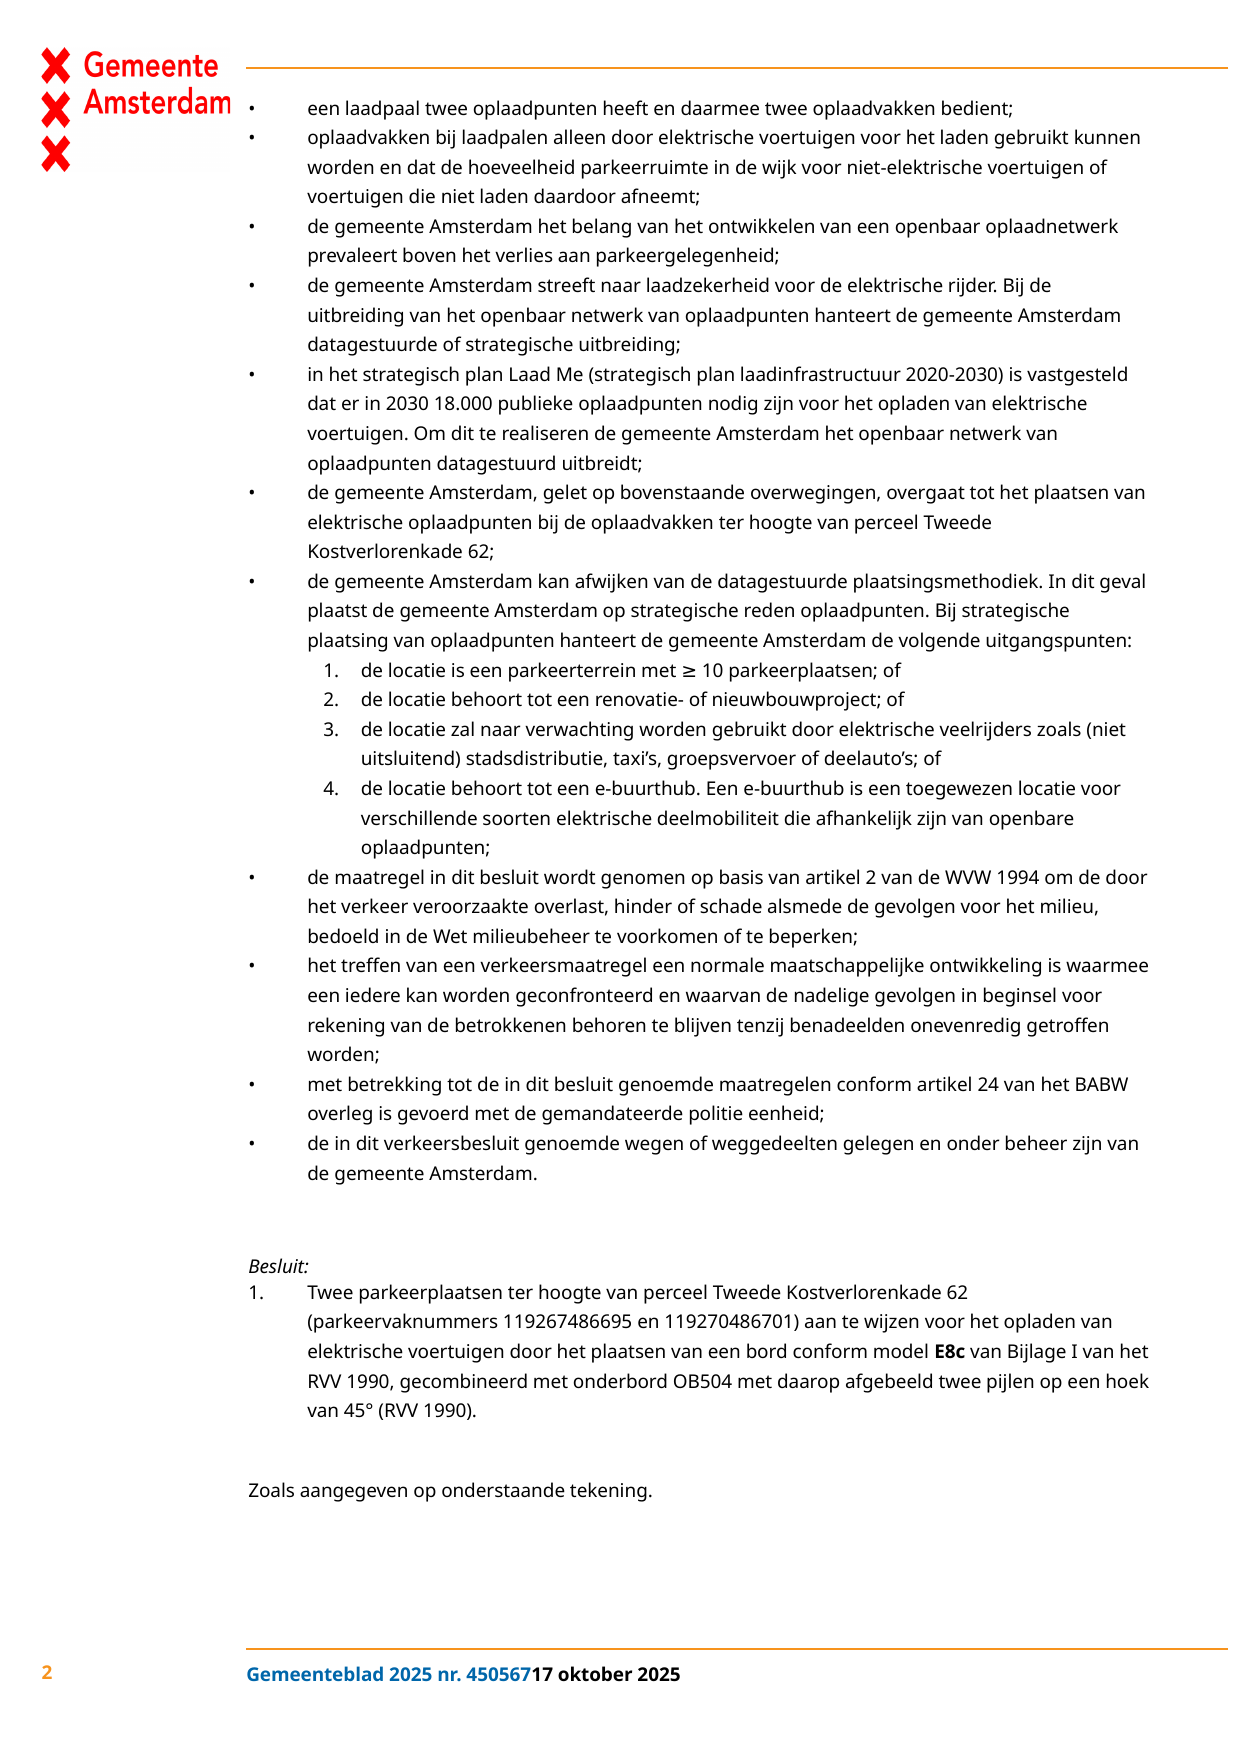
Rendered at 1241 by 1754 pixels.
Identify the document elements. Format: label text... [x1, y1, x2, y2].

text Besluit: [248, 1253, 1152, 1279]
text Zoals aangegeven op onderstaande tekening. [248, 1477, 1152, 1503]
list de gemeente Amsterdam streeft naar laadzekerheid voor de elektrische rijder. Bij de uitbreiding van het openbaar netwerk van oplaadpunten hanteert de gemeente Amsterdam datagestuurde of strategische uitbreiding; [248, 272, 1152, 357]
list de gemeente Amsterdam kan afwijken van de datagestuurde plaatsingsmethodiek. In dit geval plaatst de gemeente Amsterdam op strategische reden oplaadpunten. Bij strategische plaatsing van oplaadpunten hanteert de gemeente Amsterdam de volgende uitgangspunten: [248, 568, 1152, 653]
picture [41, 47, 231, 172]
list de locatie behoort tot een e-buurthub. Een e-buurthub is een toegewezen locatie voor verschillende soorten elektrische deelmobiliteit die afhankelijk zijn van openbare oplaadpunten; [323, 775, 1152, 860]
list de locatie is een parkeerterrein met ≥ 10 parkeerplaatsen; of [323, 657, 1152, 683]
list in het strategisch plan Laad Me (strategisch plan laadinfrastructuur 2020-2030) is vastgesteld dat er in 2030 18.000 publieke oplaadpunten nodig zijn voor het opladen van elektrische voertuigen. Om dit te realiseren de gemeente Amsterdam het openbaar netwerk van oplaadpunten datagestuurd uitbreidt; [248, 361, 1152, 476]
list een laadpaal twee oplaadpunten heeft en daarmee twee oplaadvakken bedient; [248, 95, 1152, 121]
list de locatie behoort tot een renovatie- of nieuwbouwproject; of [323, 686, 1152, 712]
list oplaadvakken bij laadpalen alleen door elektrische voertuigen voor het laden gebruikt kunnen worden en dat de hoeveelheid parkeerruimte in de wijk voor niet-elektrische voertuigen of voertuigen die niet laden daardoor afneemt; [248, 124, 1152, 209]
list de gemeente Amsterdam, gelet op bovenstaande overwegingen, overgaat tot het plaatsen van elektrische oplaadpunten bij de oplaadvakken ter hoogte van perceel Tweede Kostverlorenkade 62; [248, 479, 1152, 564]
list het treffen van een verkeersmaatregel een normale maatschappelijke ontwikkeling is waarmee een iedere kan worden geconfronteerd en waarvan de nadelige gevolgen in beginsel voor rekening van de betrokkenen behoren te blijven tenzij benadeelden onevenredig getroffen worden; [248, 953, 1152, 1067]
list Twee parkeerplaatsen ter hoogte van perceel Tweede Kostverlorenkade 62 (parkeervaknummers 119267486695 en 119270486701) aan te wijzen voor het opladen van elektrische voertuigen door het plaatsen van een bord conform model E8c van Bijlage I van het RVV 1990, gecombineerd met onderbord OB504 met daarop afgebeeld twee pijlen op een hoek van 45° (RVV 1990). [248, 1279, 1152, 1423]
list de locatie zal naar verwachting worden gebruikt door elektrische veelrijders zoals (niet uitsluitend) stadsdistributie, taxi’s, groepsvervoer of deelauto’s; of [323, 716, 1152, 771]
list met betrekking tot de in dit besluit genoemde maatregelen conform artikel 24 van het BABW overleg is gevoerd met de gemandateerde politie eenheid; [248, 1071, 1152, 1126]
list de in dit verkeersbesluit genoemde wegen of weggedeelten gelegen en onder beheer zijn van de gemeente Amsterdam. [248, 1130, 1152, 1186]
list de maatregel in dit besluit wordt genomen op basis van artikel 2 van de WVW 1994 om de door het verkeer veroorzaakte overlast, hinder of schade alsmede de gevolgen voor het milieu, bedoeld in de Wet milieubeheer te voorkomen of te beperken; [248, 864, 1152, 949]
list de gemeente Amsterdam het belang van het ontwikkelen van een openbaar oplaadnetwerk prevaleert boven het verlies aan parkeergelegenheid; [248, 213, 1152, 268]
